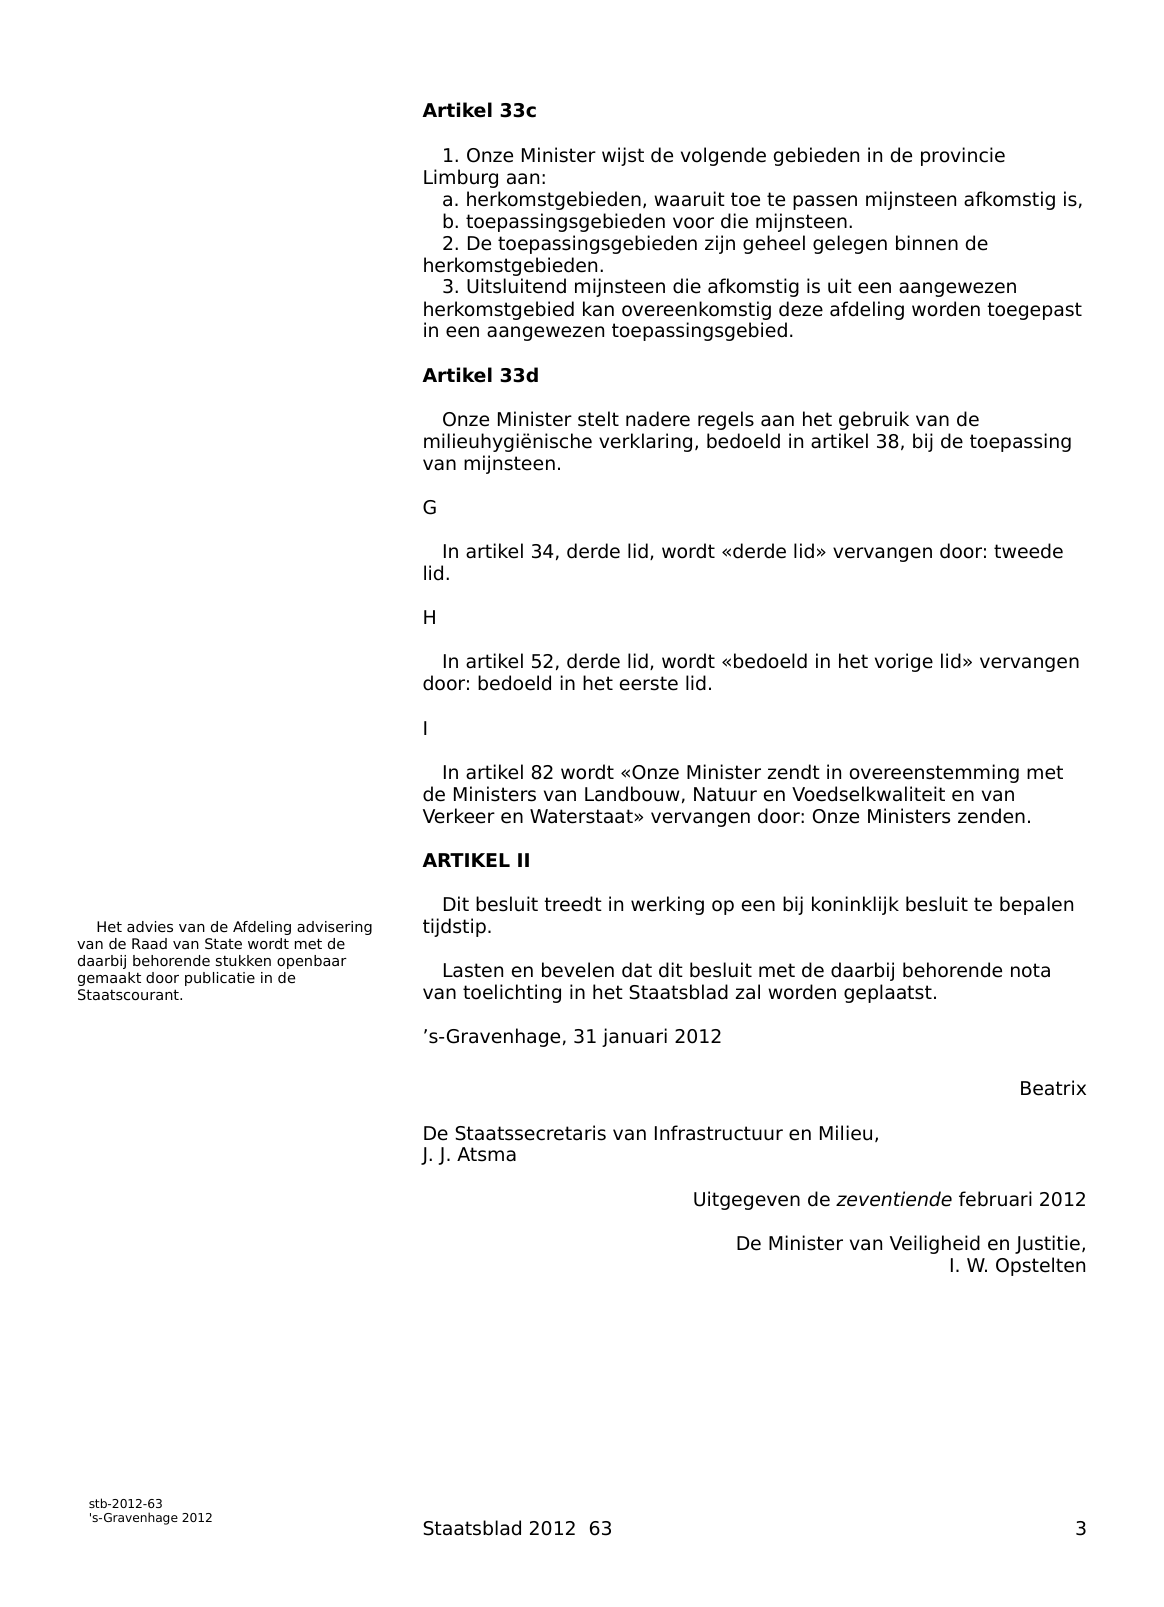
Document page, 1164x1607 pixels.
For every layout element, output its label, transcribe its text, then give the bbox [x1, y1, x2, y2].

subtitle Artikel 33c [422, 100, 1087, 122]
text I [422, 717, 1087, 739]
text a. herkomstgebieden, waaruit toe te passen mijnsteen afkomstig is, [422, 188, 1087, 211]
subtitle Artikel 33d [422, 364, 1087, 387]
text b. toepassingsgebieden voor die mijnsteen. [422, 211, 1087, 232]
text In artikel 82 wordt «Onze Minister zendt in overeenstemming met de Ministers van Landbouw, Natuur en Voedselkwaliteit en van Verkeer en Waterstaat» vervangen door: Onze Ministers zenden. [422, 762, 1087, 828]
subtitle ARTIKEL II [422, 850, 1087, 872]
text stb-2012-63 [88, 1497, 323, 1511]
text Lasten en bevelen dat dit besluit met de daarbij behorende nota van toelichting in het Staatsblad zal worden geplaatst. [422, 960, 1087, 1004]
text Onze Minister stelt nadere regels aan het gebruik van de milieuhygiënische verklaring, bedoeld in artikel 38, bij de toepassing van mijnsteen. [422, 409, 1087, 475]
text 2. De toepassingsgebieden zijn geheel gelegen binnen de herkomstgebieden. [422, 232, 1087, 276]
text G [422, 497, 1087, 519]
text Het advies van de Afdeling advisering van de Raad van State wordt met de daarbij behorende stukken openbaar gemaakt door publicatie in de Staatscourant. [77, 919, 396, 1004]
text Uitgegeven de zeventiende februari 2012 [422, 1188, 1087, 1211]
text In artikel 34, derde lid, wordt «derde lid» vervangen door: tweede lid. [422, 541, 1087, 585]
text Beatrix [422, 1078, 1087, 1100]
text In artikel 52, derde lid, wordt «bedoeld in het vorige lid» vervangen door: bedoeld in het eerste lid. [422, 651, 1087, 695]
text 1. Onze Minister wijst de volgende gebieden in de provincie Limburg aan: [422, 144, 1087, 188]
text 's-Gravenhage 2012 [88, 1511, 323, 1525]
text De Minister van Veiligheid en Justitie, I. W. Opstelten [422, 1233, 1087, 1277]
text De Staatssecretaris van Infrastructuur en Milieu, J. J. Atsma [422, 1122, 1087, 1166]
text ’s-Gravenhage, 31 januari 2012 [422, 1026, 1087, 1048]
text 3. Uitsluitend mijnsteen die afkomstig is uit een aangewezen herkomstgebied kan overeenkomstig deze afdeling worden toegepast in een aangewezen toepassingsgebied. [422, 276, 1087, 342]
text Dit besluit treedt in werking op een bij koninklijk besluit te bepalen tijdstip. [422, 894, 1087, 938]
text H [422, 607, 1087, 629]
